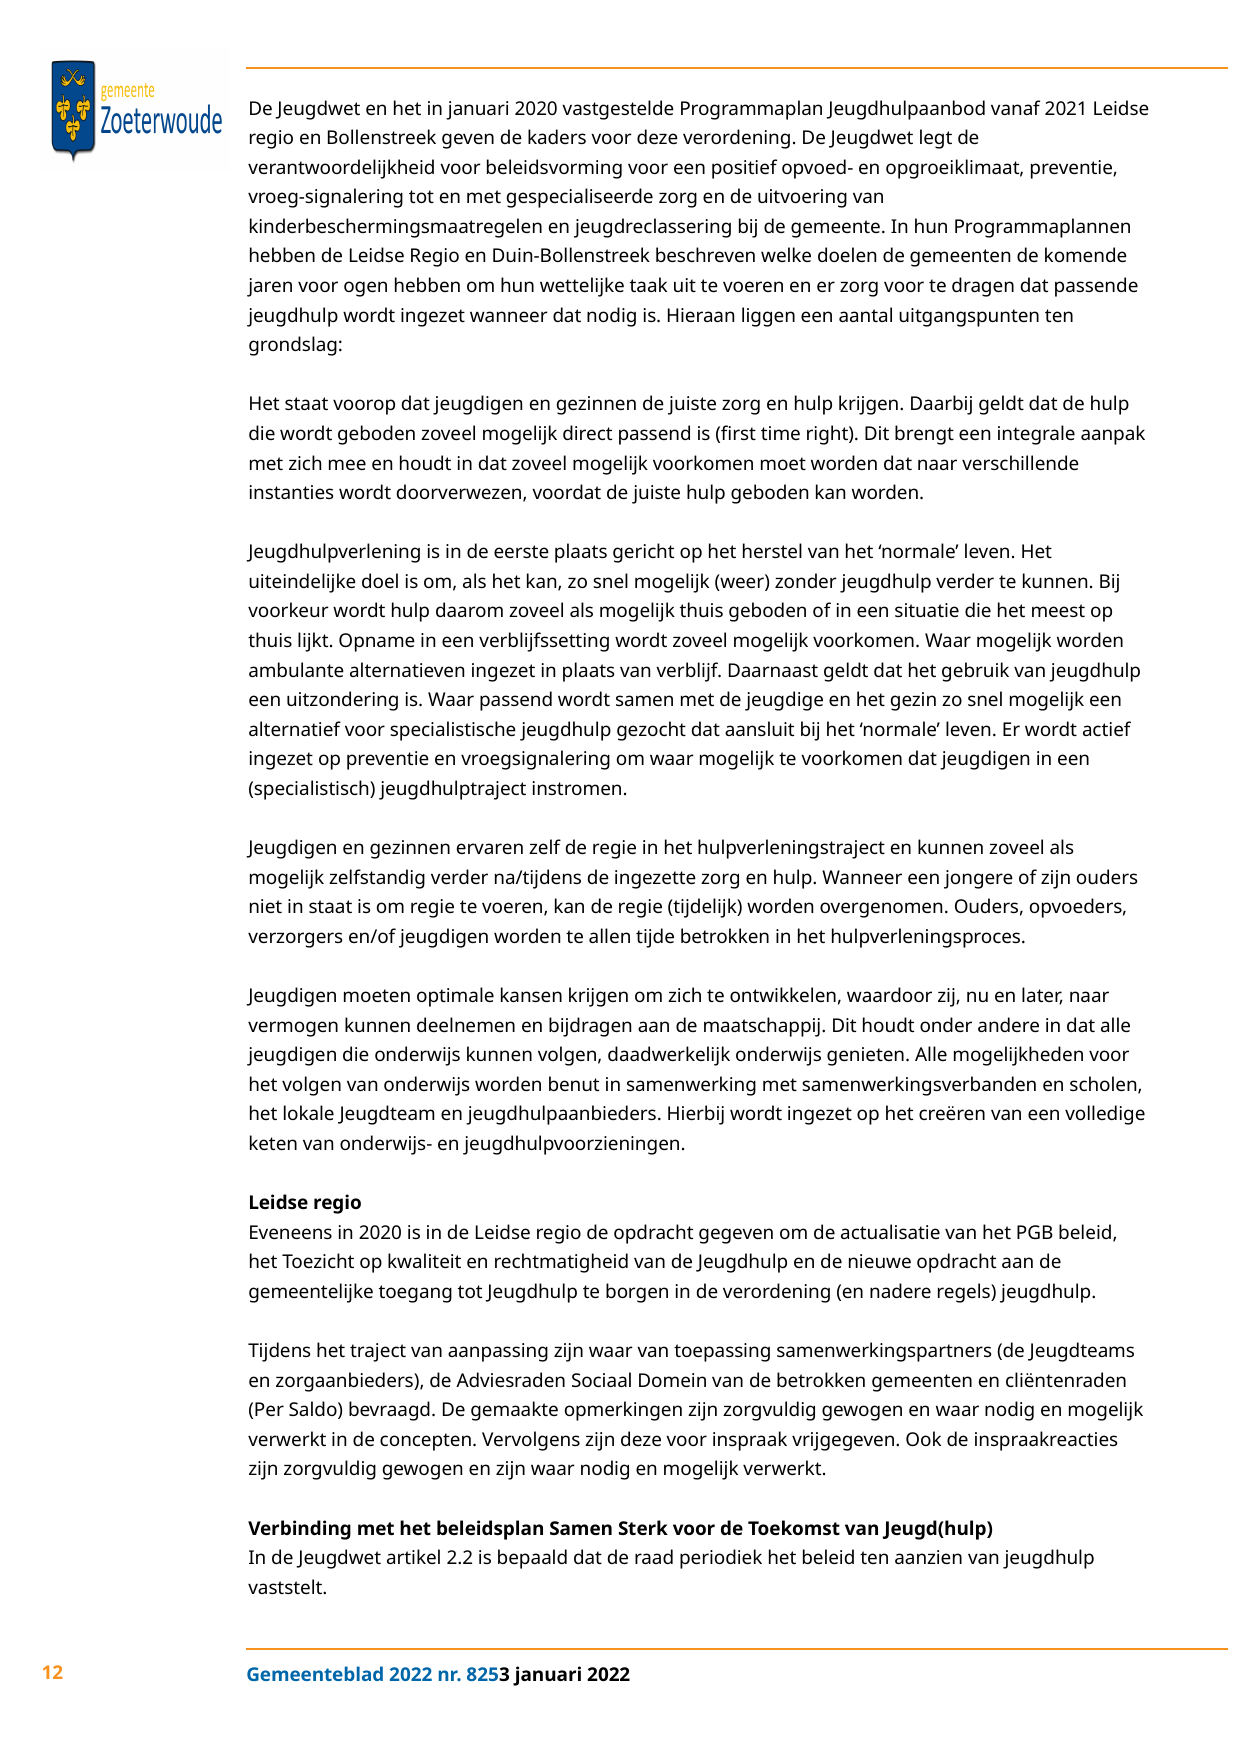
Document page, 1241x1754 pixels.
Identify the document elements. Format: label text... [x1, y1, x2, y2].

text Tijdens het traject van aanpassing zijn waar van toepassing samenwerkingspartners (de Jeugdteams en zorgaanbieders), de Adviesraden Sociaal Domein van de betrokken gemeenten en cliëntenraden (Per Saldo) bevraagd. De gemaakte opmerkingen zijn zorgvuldig gewogen en waar nodig en mogelijk verwerkt in de concepten. Vervolgens zijn deze voor inspraak vrijgegeven. Ook de inspraakreacties zijn zorgvuldig gewogen en zijn waar nodig en mogelijk verwerkt. [248, 1337, 1152, 1481]
text Jeugdigen en gezinnen ervaren zelf de regie in het hulpverleningstraject en kunnen zoveel als mogelijk zelfstandig verder na/tijdens de ingezette zorg en hulp. Wanneer een jongere of zijn ouders niet in staat is om regie te voeren, kan de regie (tijdelijk) worden overgenomen. Ouders, opvoeders, verzorgers en/of jeugdigen worden te allen tijde betrokken in het hulpverleningsproces. [248, 834, 1152, 949]
text Het staat voorop dat jeugdigen en gezinnen de juiste zorg en hulp krijgen. Daarbij geldt dat de hulp die wordt geboden zoveel mogelijk direct passend is (first time right). Dit brengt een integrale aanpak met zich mee en houdt in dat zoveel mogelijk voorkomen moet worden dat naar verschillende instanties wordt doorverwezen, voordat de juiste hulp geboden kan worden. [248, 391, 1152, 505]
picture [41, 47, 231, 172]
text Verbinding met het beleidsplan Samen Sterk voor de Toekomst van Jeugd(hulp) [248, 1515, 1152, 1541]
text Jeugdigen moeten optimale kansen krijgen om zich te ontwikkelen, waardoor zij, nu en later, naar vermogen kunnen deelnemen en bijdragen aan de maatschappij. Dit houdt onder andere in dat alle jeugdigen die onderwijs kunnen volgen, daadwerkelijk onderwijs genieten. Alle mogelijkheden voor het volgen van onderwijs worden benut in samenwerking met samenwerkingsverbanden en scholen, het lokale Jeugdteam en jeugdhulpaanbieders. Hierbij wordt ingezet op het creëren van een volledige keten van onderwijs- en jeugdhulpvoorzieningen. [248, 982, 1152, 1156]
text Leidse regio [248, 1189, 1152, 1215]
text Jeugdhulpverlening is in de eerste plaats gericht op het herstel van het ‘normale’ leven. Het uiteindelijke doel is om, als het kan, zo snel mogelijk (weer) zonder jeugdhulp verder te kunnen. Bij voorkeur wordt hulp daarom zoveel als mogelijk thuis geboden of in een situatie die het meest op thuis lijkt. Opname in een verblijfssetting wordt zoveel mogelijk voorkomen. Waar mogelijk worden ambulante alternatieven ingezet in plaats van verblijf. Daarnaast geldt dat het gebruik van jeugdhulp een uitzondering is. Waar passend wordt samen met de jeugdige en het gezin zo snel mogelijk een alternatief voor specialistische jeugdhulp gezocht dat aansluit bij het ‘normale’ leven. Er wordt actief ingezet op preventie en vroegsignalering om waar mogelijk te voorkomen dat jeugdigen in een (specialistisch) jeugdhulptraject instromen. [248, 538, 1152, 801]
text Eveneens in 2020 is in de Leidse regio de opdracht gegeven om de actualisatie van het PGB beleid, het Toezicht op kwaliteit en rechtmatigheid van de Jeugdhulp en de nieuwe opdracht aan de gemeentelijke toegang tot Jeugdhulp te borgen in de verordening (en nadere regels) jeugdhulp. [248, 1219, 1152, 1304]
text De Jeugdwet en het in januari 2020 vastgestelde Programmaplan Jeugdhulpaanbod vanaf 2021 Leidse regio en Bollenstreek geven de kaders voor deze verordening. De Jeugdwet legt de verantwoordelijkheid voor beleidsvorming voor een positief opvoed- en opgroeiklimaat, preventie, vroeg-signalering tot en met gespecialiseerde zorg en de uitvoering van kinderbeschermingsmaatregelen en jeugdreclassering bij de gemeente. In hun Programmaplannen hebben de Leidse Regio en Duin-Bollenstreek beschreven welke doelen de gemeenten de komende jaren voor ogen hebben om hun wettelijke taak uit te voeren en er zorg voor te dragen dat passende jeugdhulp wordt ingezet wanneer dat nodig is. Hieraan liggen een aantal uitgangspunten ten grondslag: [248, 95, 1152, 357]
text In de Jeugdwet artikel 2.2 is bepaald dat de raad periodiek het beleid ten aanzien van jeugdhulp vaststelt. [248, 1544, 1152, 1600]
